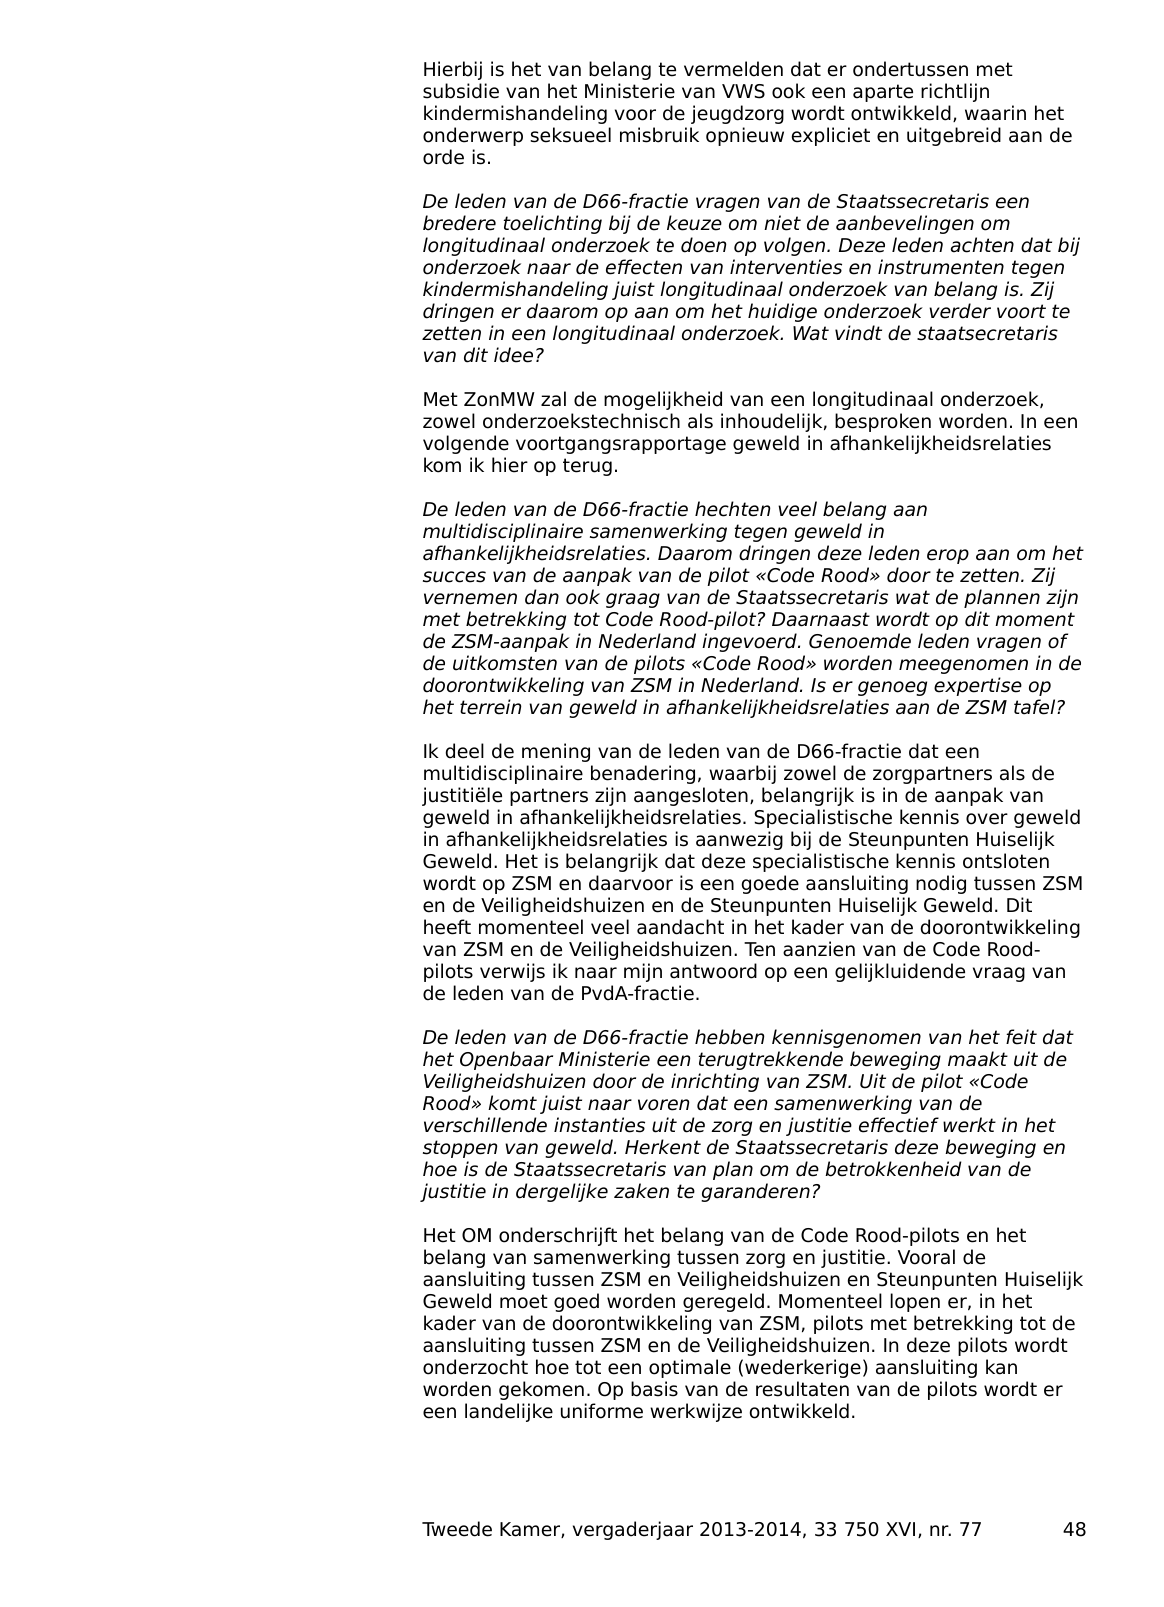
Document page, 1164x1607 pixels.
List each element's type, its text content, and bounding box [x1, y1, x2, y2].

text Met ZonMW zal de mogelijkheid van een longitudinaal onderzoek, zowel onderzoekstechnisch als inhoudelijk, besproken worden. In een volgende voortgangsrapportage geweld in afhankelijkheidsrelaties kom ik hier op terug. [422, 389, 1087, 477]
text De leden van de D66-fractie hechten veel belang aan multidisciplinaire samenwerking tegen geweld in afhankelijkheidsrelaties. Daarom dringen deze leden erop aan om het succes van de aanpak van de pilot «Code Rood» door te zetten. Zij vernemen dan ook graag van de Staatssecretaris wat de plannen zijn met betrekking tot Code Rood-pilot? Daarnaast wordt op dit moment de ZSM-aanpak in Nederland ingevoerd. Genoemde leden vragen of de uitkomsten van de pilots «Code Rood» worden meegenomen in de doorontwikkeling van ZSM in Nederland. Is er genoeg expertise op het terrein van geweld in afhankelijkheidsrelaties aan de ZSM tafel? [422, 499, 1087, 719]
text Ik deel de mening van de leden van de D66-fractie dat een multidisciplinaire benadering, waarbij zowel de zorgpartners als de justitiële partners zijn aangesloten, belangrijk is in de aanpak van geweld in afhankelijkheidsrelaties. Specialistische kennis over geweld in afhankelijkheidsrelaties is aanwezig bij de Steunpunten Huiselijk Geweld. Het is belangrijk dat deze specialistische kennis ontsloten wordt op ZSM en daarvoor is een goede aansluiting nodig tussen ZSM en de Veiligheidshuizen en de Steunpunten Huiselijk Geweld. Dit heeft momenteel veel aandacht in het kader van de doorontwikkeling van ZSM en de Veiligheidshuizen. Ten aanzien van de Code Rood-pilots verwijs ik naar mijn antwoord op een gelijkluidende vraag van de leden van de PvdA-fractie. [422, 741, 1087, 1005]
text De leden van de D66-fractie hebben kennisgenomen van het feit dat het Openbaar Ministerie een terugtrekkende beweging maakt uit de Veiligheidshuizen door de inrichting van ZSM. Uit de pilot «Code Rood» komt juist naar voren dat een samenwerking van de verschillende instanties uit de zorg en justitie effectief werkt in het stoppen van geweld. Herkent de Staatssecretaris deze beweging en hoe is de Staatssecretaris van plan om de betrokkenheid van de justitie in dergelijke zaken te garanderen? [422, 1027, 1087, 1203]
text Het OM onderschrijft het belang van de Code Rood-pilots en het belang van samenwerking tussen zorg en justitie. Vooral de aansluiting tussen ZSM en Veiligheidshuizen en Steunpunten Huiselijk Geweld moet goed worden geregeld. Momenteel lopen er, in het kader van de doorontwikkeling van ZSM, pilots met betrekking tot de aansluiting tussen ZSM en de Veiligheidshuizen. In deze pilots wordt onderzocht hoe tot een optimale (wederkerige) aansluiting kan worden gekomen. Op basis van de resultaten van de pilots wordt er een landelijke uniforme werkwijze ontwikkeld. [422, 1225, 1087, 1423]
text Hierbij is het van belang te vermelden dat er ondertussen met subsidie van het Ministerie van VWS ook een aparte richtlijn kindermishandeling voor de jeugdzorg wordt ontwikkeld, waarin het onderwerp seksueel misbruik opnieuw expliciet en uitgebreid aan de orde is. [422, 59, 1087, 169]
text De leden van de D66-fractie vragen van de Staatssecretaris een bredere toelichting bij de keuze om niet de aanbevelingen om longitudinaal onderzoek te doen op volgen. Deze leden achten dat bij onderzoek naar de effecten van interventies en instrumenten tegen kindermishandeling juist longitudinaal onderzoek van belang is. Zij dringen er daarom op aan om het huidige onderzoek verder voort te zetten in een longitudinaal onderzoek. Wat vindt de staatsecretaris van dit idee? [422, 191, 1087, 367]
